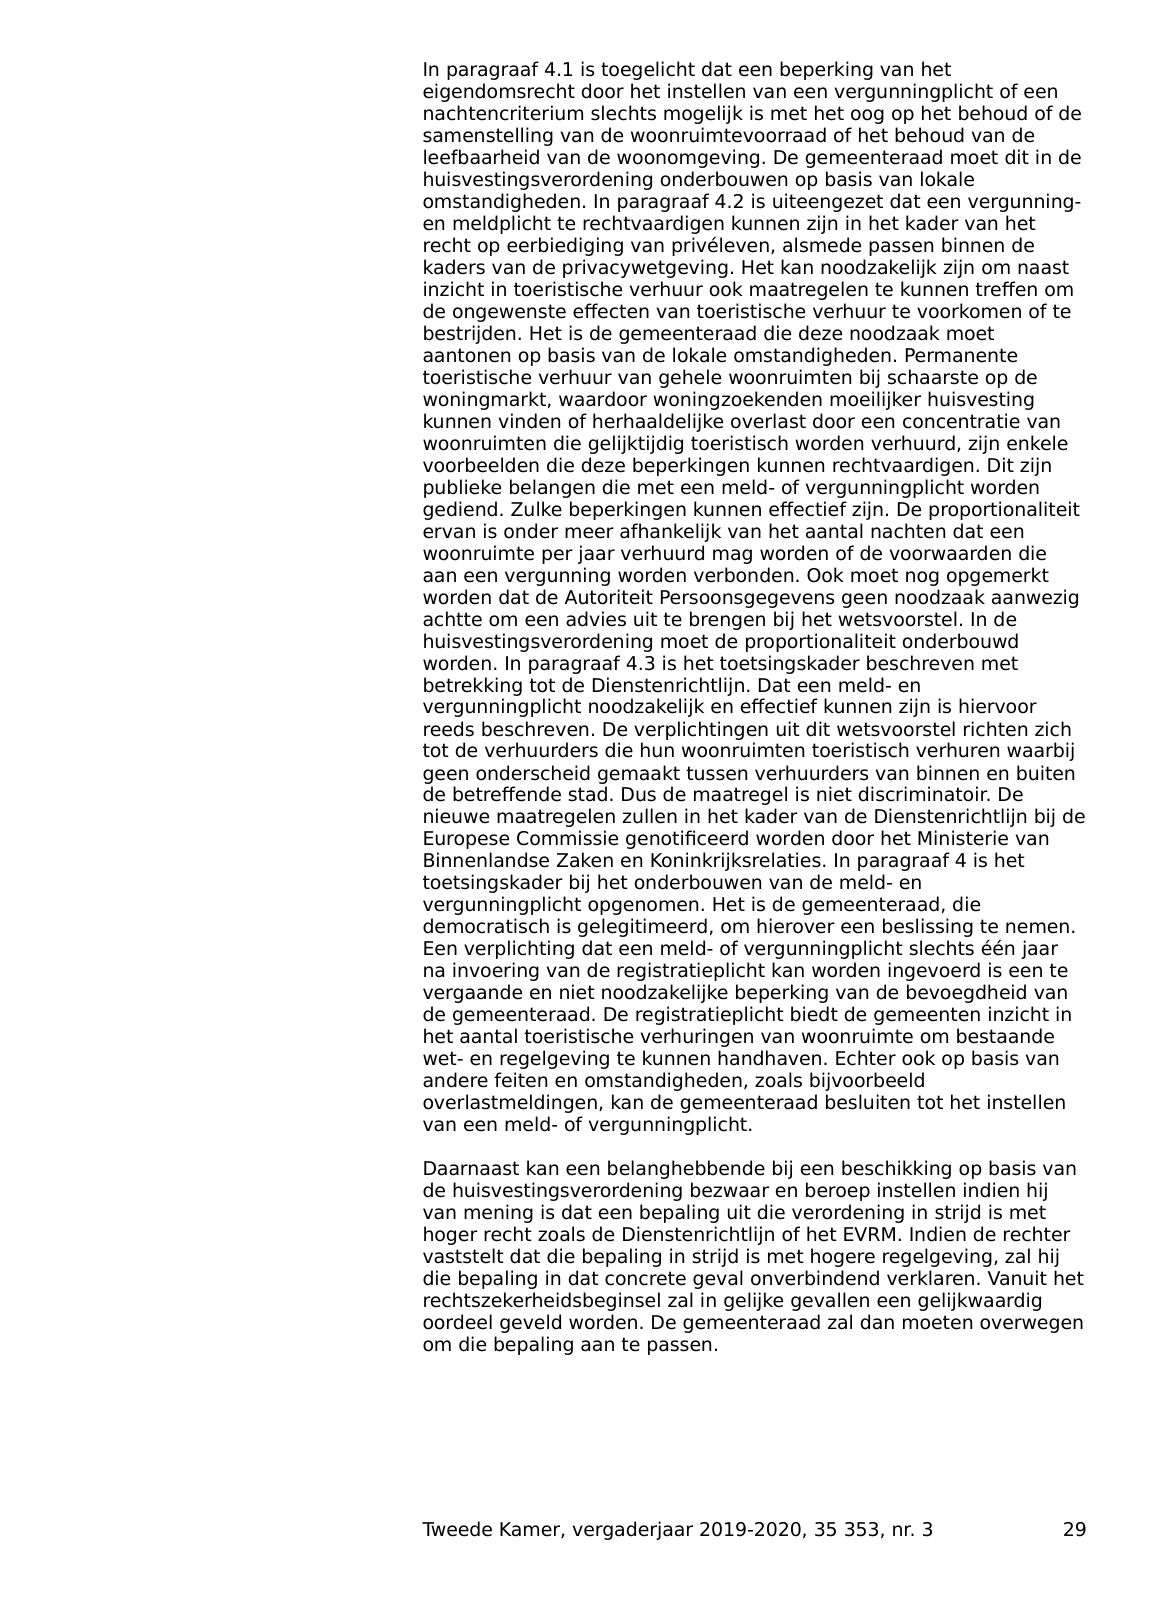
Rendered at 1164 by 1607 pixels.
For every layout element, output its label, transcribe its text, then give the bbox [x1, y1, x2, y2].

text In paragraaf 4.1 is toegelicht dat een beperking van het eigendomsrecht door het instellen van een vergunningplicht of een nachtencriterium slechts mogelijk is met het oog op het behoud of de samenstelling van de woonruimtevoorraad of het behoud van de leefbaarheid van de woonomgeving. De gemeenteraad moet dit in de huisvestingsverordening onderbouwen op basis van lokale omstandigheden. In paragraaf 4.2 is uiteengezet dat een vergunning- en meldplicht te rechtvaardigen kunnen zijn in het kader van het recht op eerbiediging van privéleven, alsmede passen binnen de kaders van de privacywetgeving. Het kan noodzakelijk zijn om naast inzicht in toeristische verhuur ook maatregelen te kunnen treffen om de ongewenste effecten van toeristische verhuur te voorkomen of te bestrijden. Het is de gemeenteraad die deze noodzaak moet aantonen op basis van de lokale omstandigheden. Permanente toeristische verhuur van gehele woonruimten bij schaarste op de woningmarkt, waardoor woningzoekenden moeilijker huisvesting kunnen vinden of herhaaldelijke overlast door een concentratie van woonruimten die gelijktijdig toeristisch worden verhuurd, zijn enkele voorbeelden die deze beperkingen kunnen rechtvaardigen. Dit zijn publieke belangen die met een meld- of vergunningplicht worden gediend. Zulke beperkingen kunnen effectief zijn. De proportionaliteit ervan is onder meer afhankelijk van het aantal nachten dat een woonruimte per jaar verhuurd mag worden of de voorwaarden die aan een vergunning worden verbonden. Ook moet nog opgemerkt worden dat de Autoriteit Persoonsgegevens geen noodzaak aanwezig achtte om een advies uit te brengen bij het wetsvoorstel. In de huisvestingsverordening moet de proportionaliteit onderbouwd worden. In paragraaf 4.3 is het toetsingskader beschreven met betrekking tot de Dienstenrichtlijn. Dat een meld- en vergunningplicht noodzakelijk en effectief kunnen zijn is hiervoor reeds beschreven. De verplichtingen uit dit wetsvoorstel richten zich tot de verhuurders die hun woonruimten toeristisch verhuren waarbij geen onderscheid gemaakt tussen verhuurders van binnen en buiten de betreffende stad. Dus de maatregel is niet discriminatoir. De nieuwe maatregelen zullen in het kader van de Dienstenrichtlijn bij de Europese Commissie genotificeerd worden door het Ministerie van Binnenlandse Zaken en Koninkrijksrelaties. In paragraaf 4 is het toetsingskader bij het onderbouwen van de meld- en vergunningplicht opgenomen. Het is de gemeenteraad, die democratisch is gelegitimeerd, om hierover een beslissing te nemen. Een verplichting dat een meld- of vergunningplicht slechts één jaar na invoering van de registratieplicht kan worden ingevoerd is een te vergaande en niet noodzakelijke beperking van de bevoegdheid van de gemeenteraad. De registratieplicht biedt de gemeenten inzicht in het aantal toeristische verhuringen van woonruimte om bestaande wet- en regelgeving te kunnen handhaven. Echter ook op basis van andere feiten en omstandigheden, zoals bijvoorbeeld overlastmeldingen, kan de gemeenteraad besluiten tot het instellen van een meld- of vergunningplicht. [422, 59, 1087, 1136]
text Daarnaast kan een belanghebbende bij een beschikking op basis van de huisvestingsverordening bezwaar en beroep instellen indien hij van mening is dat een bepaling uit die verordening in strijd is met hoger recht zoals de Dienstenrichtlijn of het EVRM. Indien de rechter vaststelt dat die bepaling in strijd is met hogere regelgeving, zal hij die bepaling in dat concrete geval onverbindend verklaren. Vanuit het rechtszekerheidsbeginsel zal in gelijke gevallen een gelijkwaardig oordeel geveld worden. De gemeenteraad zal dan moeten overwegen om die bepaling aan te passen. [422, 1158, 1087, 1356]
